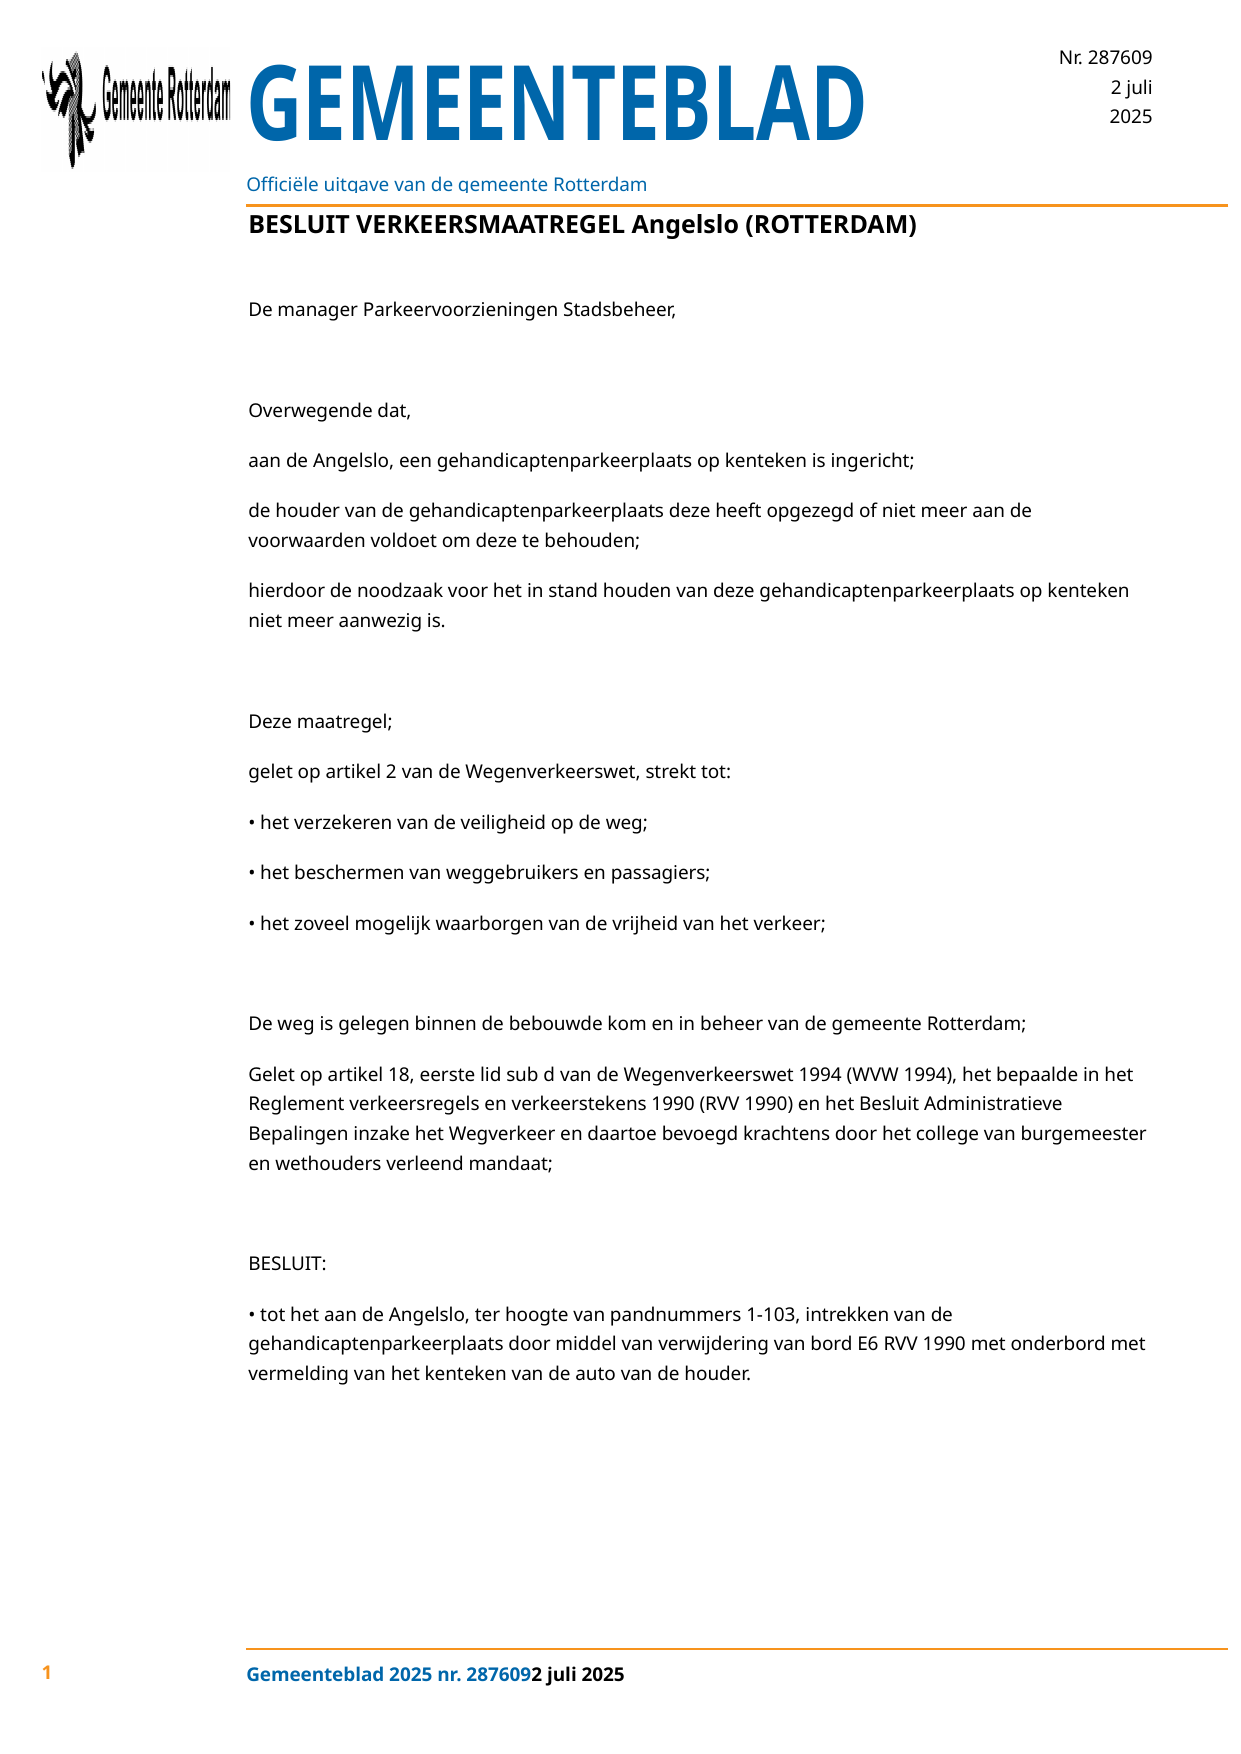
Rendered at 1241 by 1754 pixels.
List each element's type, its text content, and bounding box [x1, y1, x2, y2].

text • het zoveel mogelijk waarborgen van de vrijheid van het verkeer; [248, 910, 1152, 936]
text • tot het aan de Angelslo, ter hoogte van pandnummers 1-103, intrekken van de gehandicaptenparkeerplaats door middel van verwijdering van bord E6 RVV 1990 met onderbord met vermelding van het kenteken van de auto van de houder. [248, 1301, 1152, 1386]
text De weg is gelegen binnen de bebouwde kom en in beheer van de gemeente Rotterdam; [248, 1011, 1152, 1036]
text Deze maatregel; [248, 708, 1152, 734]
text De manager Parkeervoorzieningen Stadsbeheer, [248, 296, 1152, 322]
text BESLUIT VERKEERSMAATREGEL Angelslo (ROTTERDAM) [248, 207, 1152, 241]
text • het beschermen van weggebruikers en passagiers; [248, 859, 1152, 885]
text de houder van de gehandicaptenparkeerplaats deze heeft opgezegd of niet meer aan de voorwaarden voldoet om deze te behouden; [248, 498, 1152, 553]
text gelet op artikel 2 van de Wegenverkeerswet, strekt tot: [248, 758, 1152, 784]
text Gelet op artikel 18, eerste lid sub d van de Wegenverkeerswet 1994 (WVW 1994), het bepaalde in het Reglement verkeersregels en verkeerstekens 1990 (RVV 1990) en het Besluit Administratieve Bepalingen inzake het Wegverkeer en daartoe bevoegd krachtens door het college van burgemeester en wethouders verleend mandaat; [248, 1061, 1152, 1176]
text aan de Angelslo, een gehandicaptenparkeerplaats op kenteken is ingericht; [248, 447, 1152, 473]
text • het verzekeren van de veiligheid op de weg; [248, 809, 1152, 835]
text hierdoor de noodzaak voor het in stand houden van deze gehandicaptenparkeerplaats op kenteken niet meer aanwezig is. [248, 578, 1152, 633]
text Overwegende dat, [248, 397, 1152, 423]
text BESLUIT: [248, 1251, 1152, 1276]
picture [41, 47, 231, 172]
